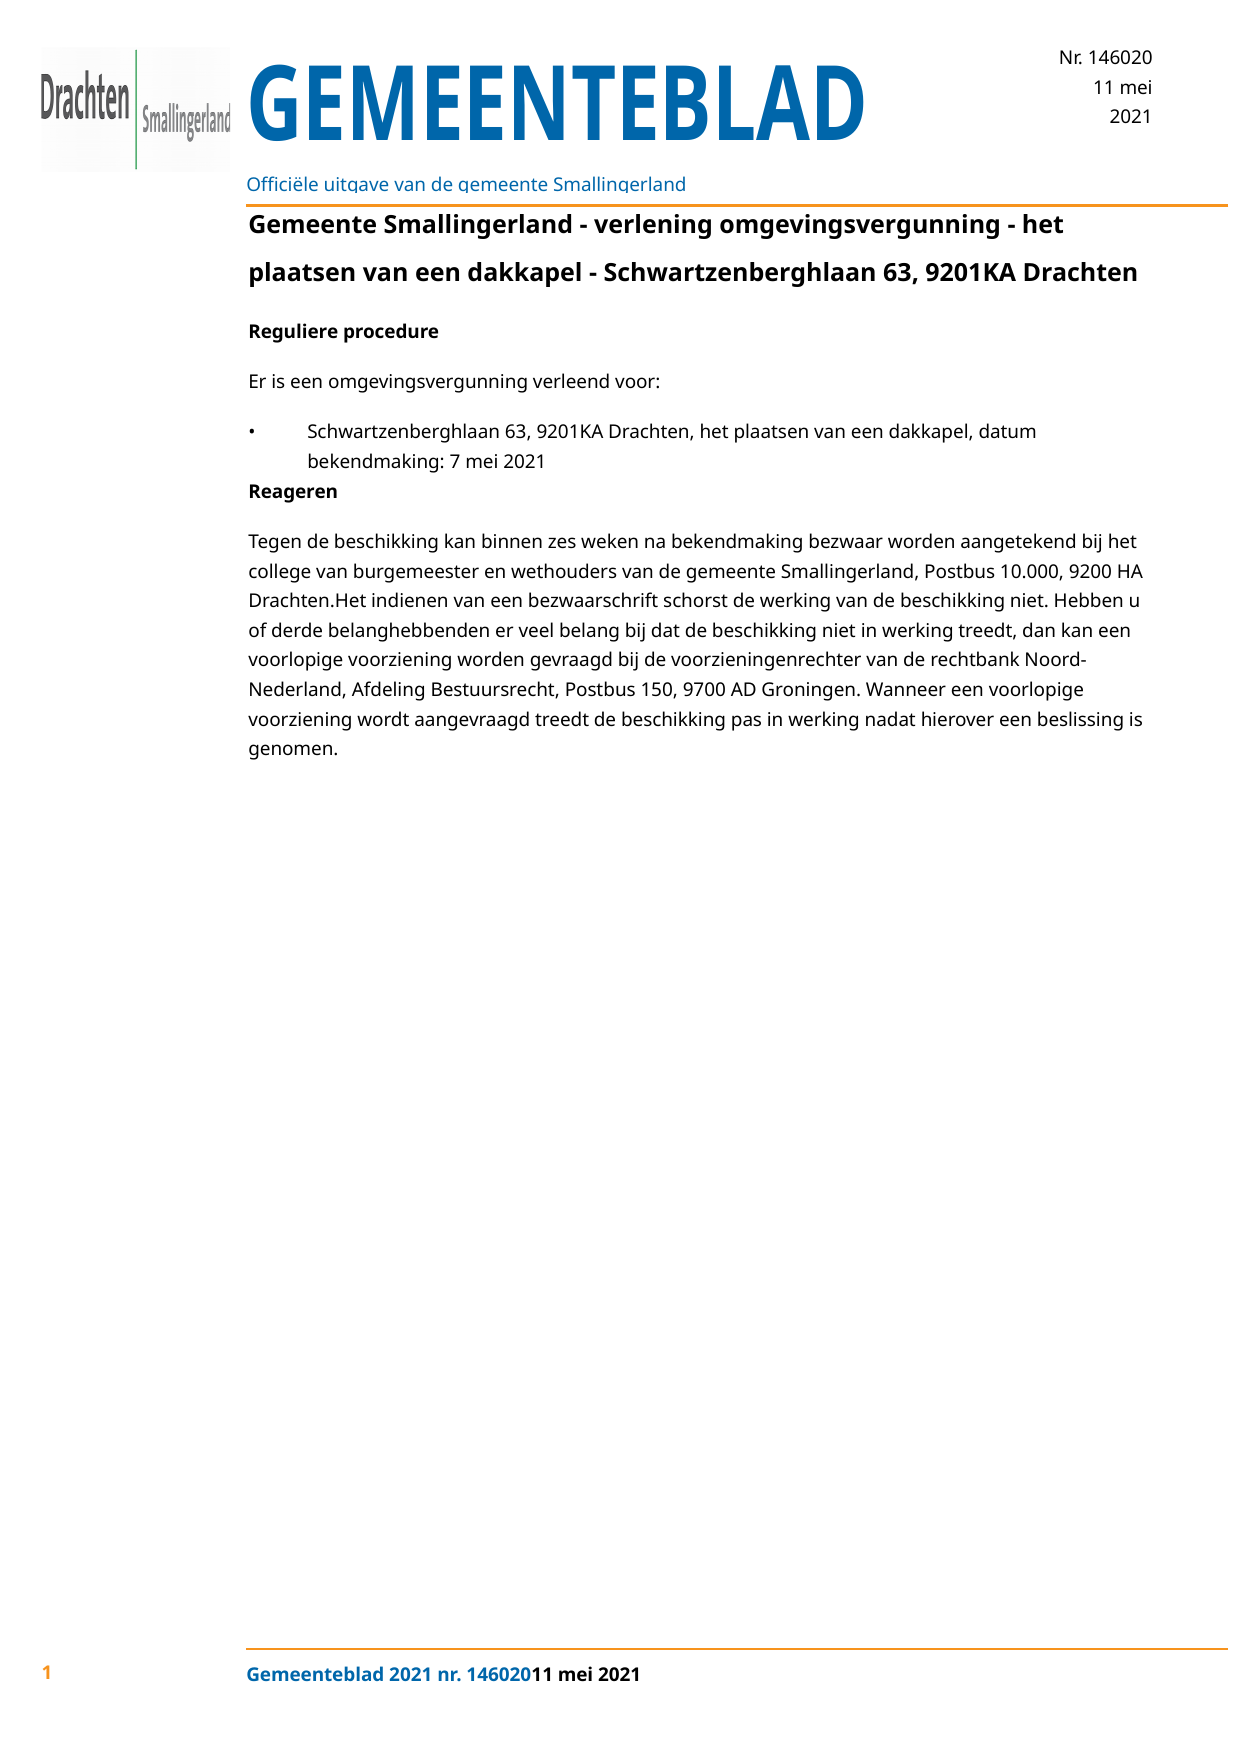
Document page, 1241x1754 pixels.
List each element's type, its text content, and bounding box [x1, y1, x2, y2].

text Reguliere procedure [248, 318, 1152, 344]
text Gemeente Smallingerland - verlening omgevingsvergunning - het plaatsen van een dakkapel - Schwartzenberghlaan 63, 9201KA Drachten [248, 207, 1152, 288]
text Tegen de beschikking kan binnen zes weken na bekendmaking bezwaar worden aangetekend bij het college van burgemeester en wethouders van de gemeente Smallingerland, Postbus 10.000, 9200 HA Drachten.Het indienen van een bezwaarschrift schorst de werking van de beschikking niet. Hebben u of derde belanghebbenden er veel belang bij dat de beschikking niet in werking treedt, dan kan een voorlopige voorziening worden gevraagd bij de voorzieningenrechter van de rechtbank Noord-Nederland, Afdeling Bestuursrecht, Postbus 150, 9700 AD Groningen. Wanneer een voorlopige voorziening wordt aangevraagd treedt de beschikking pas in werking nadat hierover een beslissing is genomen. [248, 528, 1152, 761]
list Schwartzenberghlaan 63, 9201KA Drachten, het plaatsen van een dakkapel, datum bekendmaking: 7 mei 2021 [248, 419, 1152, 474]
picture [41, 47, 231, 172]
text Reageren [248, 478, 1152, 504]
text Er is een omgevingsvergunning verleend voor: [248, 368, 1152, 394]
